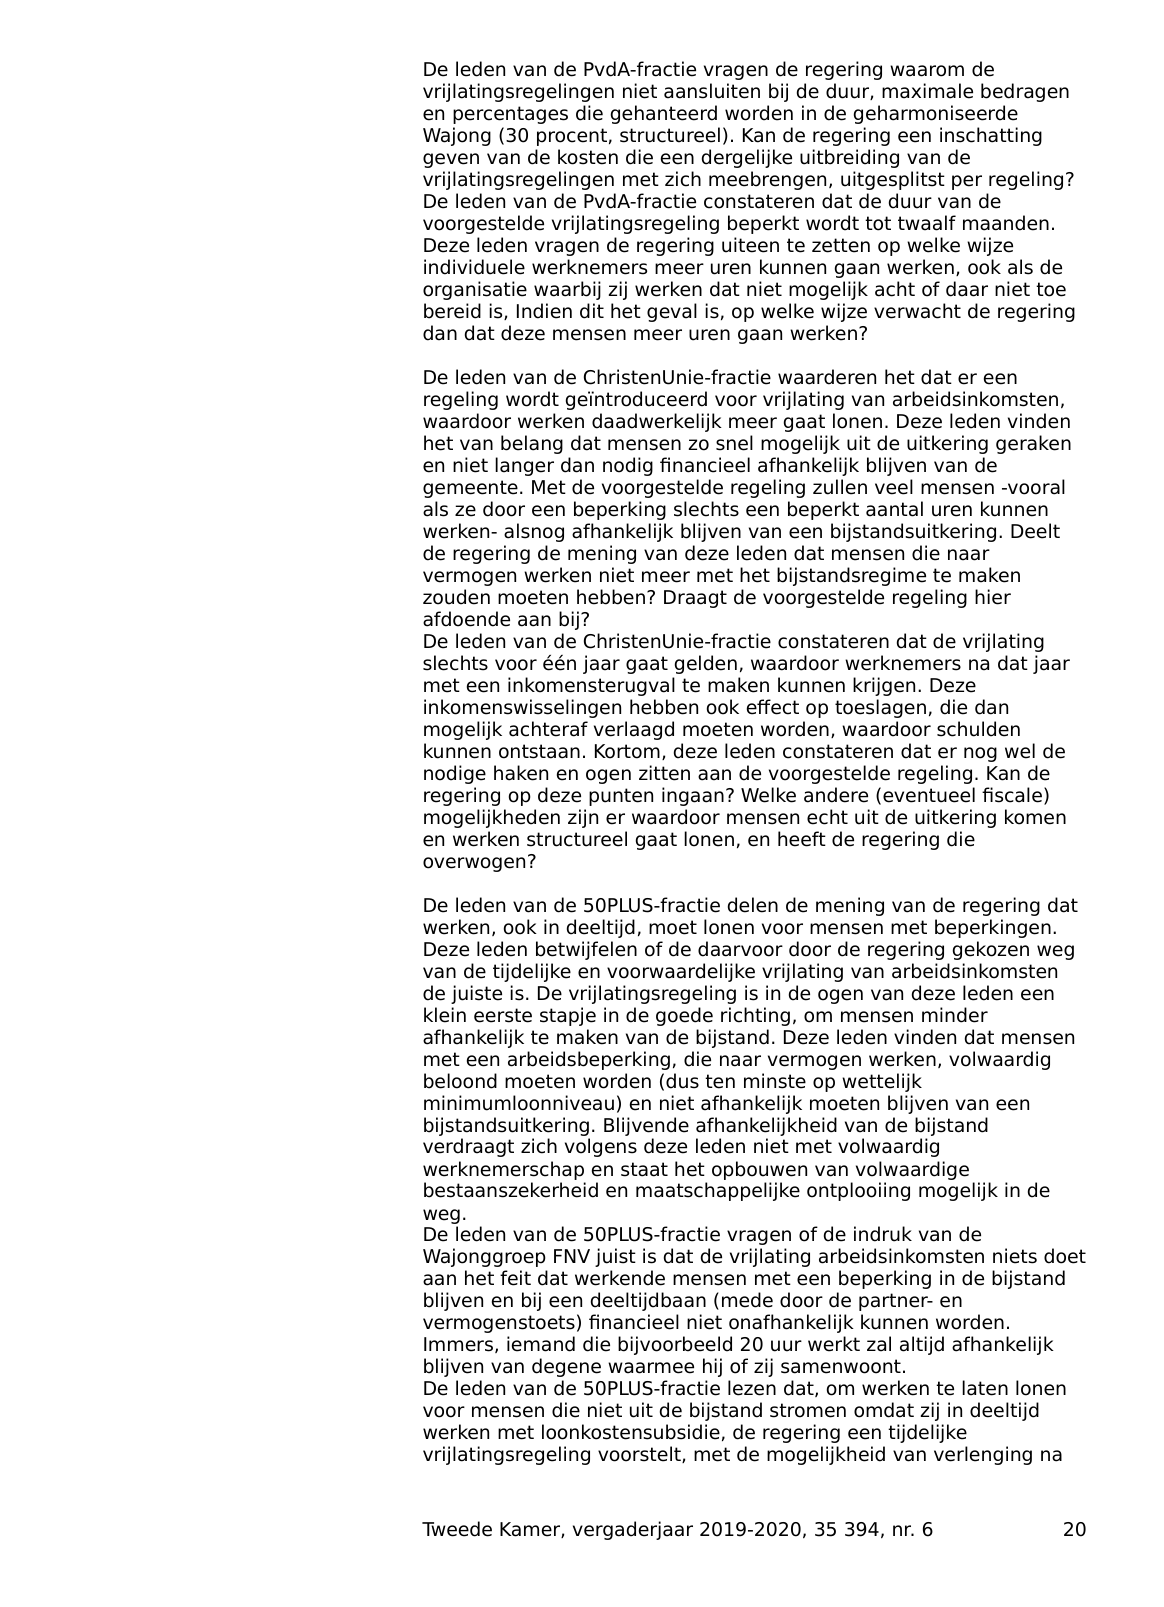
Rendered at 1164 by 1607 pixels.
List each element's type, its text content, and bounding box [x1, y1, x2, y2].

text De leden van de PvdA-fractie constateren dat de duur van de voorgestelde vrijlatingsregeling beperkt wordt tot twaalf maanden. Deze leden vragen de regering uiteen te zetten op welke wijze individuele werknemers meer uren kunnen gaan werken, ook als de organisatie waarbij zij werken dat niet mogelijk acht of daar niet toe bereid is, Indien dit het geval is, op welke wijze verwacht de regering dan dat deze mensen meer uren gaan werken? [422, 191, 1087, 345]
text De leden van de 50PLUS-fractie delen de mening van de regering dat werken, ook in deeltijd, moet lonen voor mensen met beperkingen. Deze leden betwijfelen of de daarvoor door de regering gekozen weg van de tijdelijke en voorwaardelijke vrijlating van arbeidsinkomsten de juiste is. De vrijlatingsregeling is in de ogen van deze leden een klein eerste stapje in de goede richting, om mensen minder afhankelijk te maken van de bijstand. Deze leden vinden dat mensen met een arbeidsbeperking, die naar vermogen werken, volwaardig beloond moeten worden (dus ten minste op wettelijk minimumloonniveau) en niet afhankelijk moeten blijven van een bijstandsuitkering. Blijvende afhankelijkheid van de bijstand verdraagt zich volgens deze leden niet met volwaardig werknemerschap en staat het opbouwen van volwaardige bestaanszekerheid en maatschappelijke ontplooiing mogelijk in de weg. [422, 895, 1087, 1224]
text De leden van de PvdA-fractie vragen de regering waarom de vrijlatingsregelingen niet aansluiten bij de duur, maximale bedragen en percentages die gehanteerd worden in de geharmoniseerde Wajong (30 procent, structureel). Kan de regering een inschatting geven van de kosten die een dergelijke uitbreiding van de vrijlatingsregelingen met zich meebrengen, uitgesplitst per regeling? [422, 59, 1087, 191]
text De leden van de ChristenUnie-fractie waarderen het dat er een regeling wordt geïntroduceerd voor vrijlating van arbeidsinkomsten, waardoor werken daadwerkelijk meer gaat lonen. Deze leden vinden het van belang dat mensen zo snel mogelijk uit de uitkering geraken en niet langer dan nodig financieel afhankelijk blijven van de gemeente. Met de voorgestelde regeling zullen veel mensen -vooral als ze door een beperking slechts een beperkt aantal uren kunnen werken- alsnog afhankelijk blijven van een bijstandsuitkering. Deelt de regering de mening van deze leden dat mensen die naar vermogen werken niet meer met het bijstandsregime te maken zouden moeten hebben? Draagt de voorgestelde regeling hier afdoende aan bij? [422, 367, 1087, 631]
text De leden van de ChristenUnie-fractie constateren dat de vrijlating slechts voor één jaar gaat gelden, waardoor werknemers na dat jaar met een inkomensterugval te maken kunnen krijgen. Deze inkomenswisselingen hebben ook effect op toeslagen, die dan mogelijk achteraf verlaagd moeten worden, waardoor schulden kunnen ontstaan. Kortom, deze leden constateren dat er nog wel de nodige haken en ogen zitten aan de voorgestelde regeling. Kan de regering op deze punten ingaan? Welke andere (eventueel fiscale) mogelijkheden zijn er waardoor mensen echt uit de uitkering komen en werken structureel gaat lonen, en heeft de regering die overwogen? [422, 631, 1087, 872]
text De leden van de 50PLUS-fractie lezen dat, om werken te laten lonen voor mensen die niet uit de bijstand stromen omdat zij in deeltijd werken met loonkostensubsidie, de regering een tijdelijke vrijlatingsregeling voorstelt, met de mogelijkheid van verlenging na [422, 1378, 1087, 1466]
text De leden van de 50PLUS-fractie vragen of de indruk van de Wajonggroep FNV juist is dat de vrijlating arbeidsinkomsten niets doet aan het feit dat werkende mensen met een beperking in de bijstand blijven en bij een deeltijdbaan (mede door de partner- en vermogenstoets) financieel niet onafhankelijk kunnen worden. Immers, iemand die bijvoorbeeld 20 uur werkt zal altijd afhankelijk blijven van degene waarmee hij of zij samenwoont. [422, 1224, 1087, 1378]
